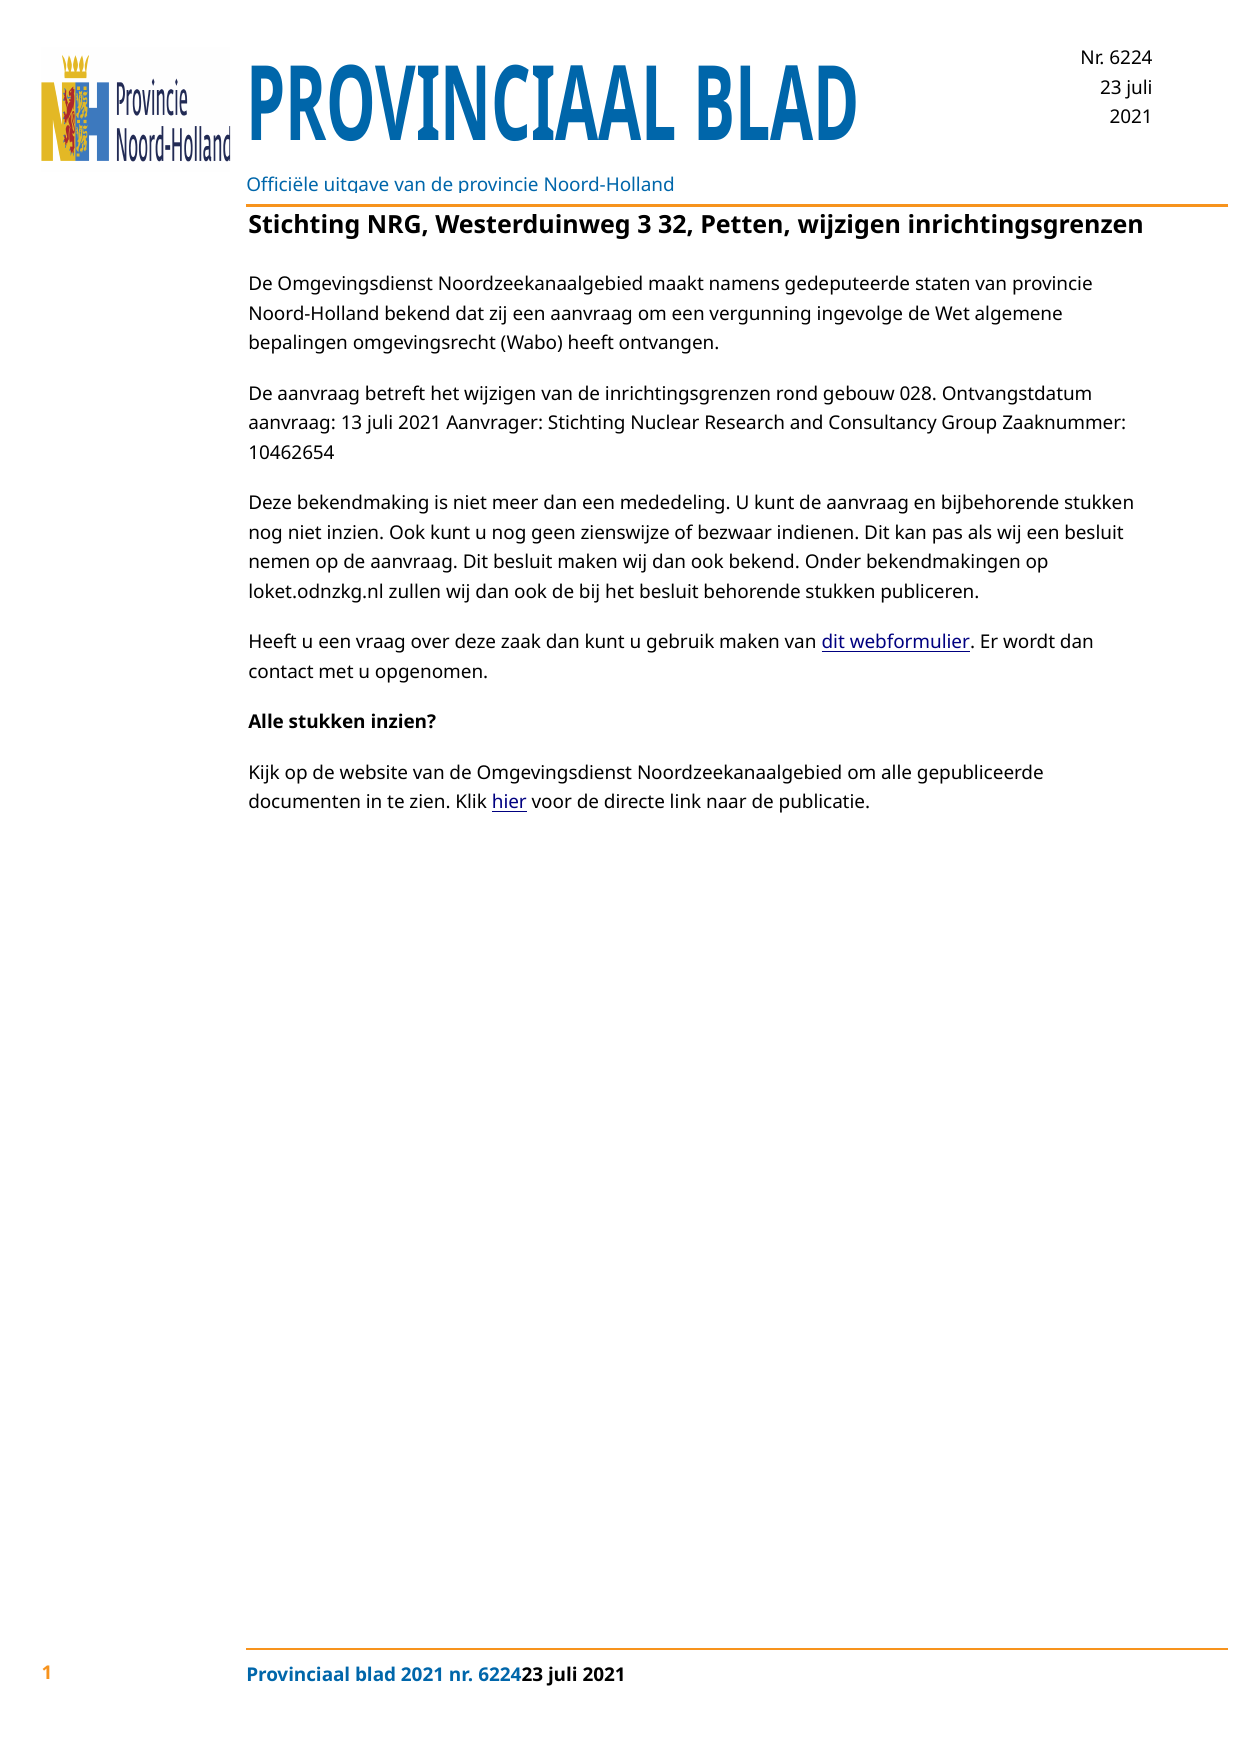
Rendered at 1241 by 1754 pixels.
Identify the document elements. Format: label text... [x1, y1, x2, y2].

text Alle stukken inzien? [248, 709, 1152, 734]
text De Omgevingsdienst Noordzeekanaalgebied maakt namens gedeputeerde staten van provincie Noord-Holland bekend dat zij een aanvraag om een vergunning ingevolge de Wet algemene bepalingen omgevingsrecht (Wabo) heeft ontvangen. [248, 270, 1152, 355]
text Stichting NRG, Westerduinweg 3 32, Petten, wijzigen inrichtingsgrenzen [248, 207, 1152, 241]
picture [41, 47, 231, 172]
text Kijk op de website van de Omgevingsdienst Noordzeekanaalgebied om alle gepubliceerde documenten in te zien. Klik hier voor de directe link naar de publicatie. [248, 759, 1152, 814]
text Deze bekendmaking is niet meer dan een mededeling. U kunt de aanvraag en bijbehorende stukken nog niet inzien. Ook kunt u nog geen zienswijze of bezwaar indienen. Dit kan pas als wij een besluit nemen op de aanvraag. Dit besluit maken wij dan ook bekend. Onder bekendmakingen op loket.odnzkg.nl zullen wij dan ook de bij het besluit behorende stukken publiceren. [248, 489, 1152, 604]
text Heeft u een vraag over deze zaak dan kunt u gebruik maken van dit webformulier. Er wordt dan contact met u opgenomen. [248, 629, 1152, 684]
text De aanvraag betreft het wijzigen van de inrichtingsgrenzen rond gebouw 028. Ontvangstdatum aanvraag: 13 juli 2021 Aanvrager: Stichting Nuclear Research and Consultancy Group Zaaknummer: 10462654 [248, 380, 1152, 465]
